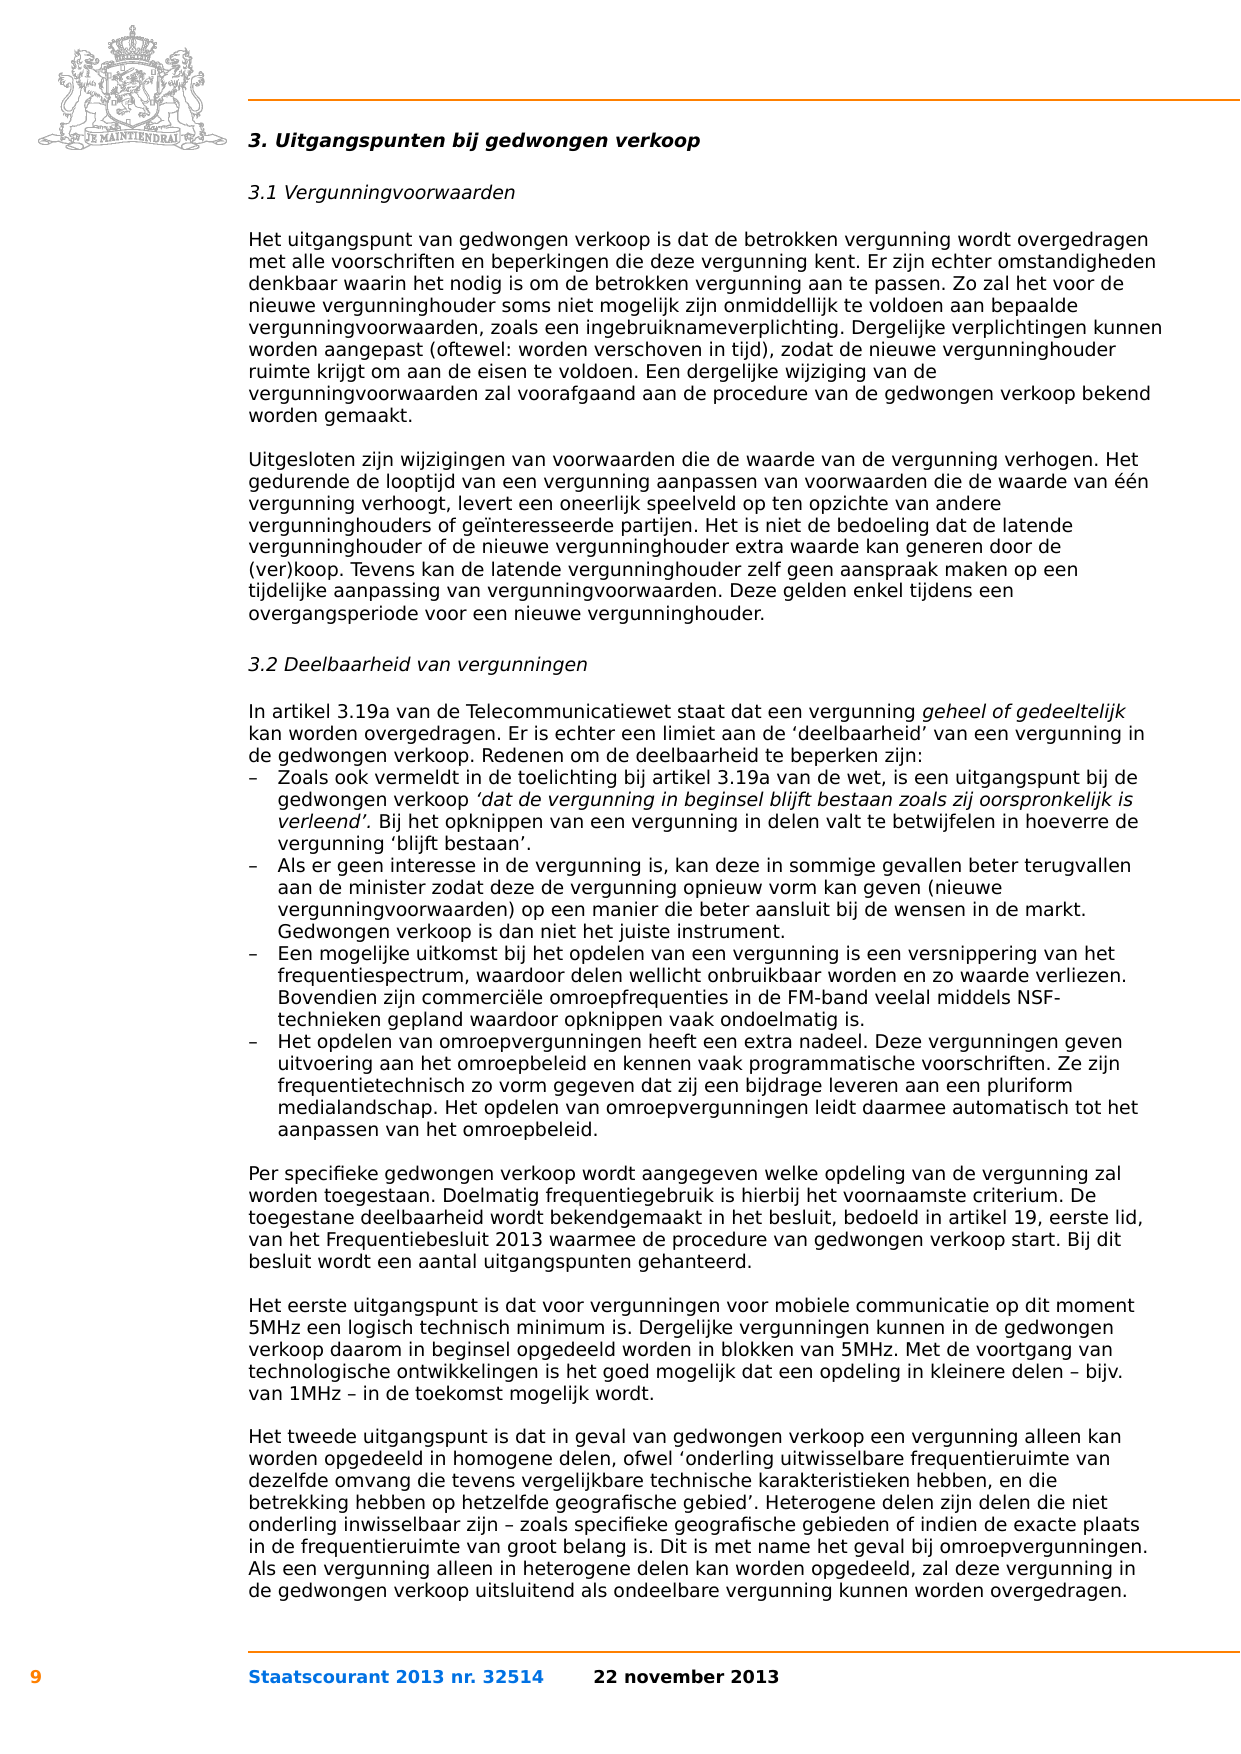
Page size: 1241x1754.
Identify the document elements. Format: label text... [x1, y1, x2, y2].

text – Een mogelijke uitkomst bij het opdelen van een vergunning is een versnippering van het frequentiespectrum, waardoor delen wellicht onbruikbaar worden en zo waarde verliezen. Bovendien zijn commerciële omroepfrequenties in de FM-band veelal middels NSF-technieken gepland waardoor opknippen vaak ondoelmatig is. [248, 943, 1163, 1031]
text Uitgesloten zijn wijzigingen van voorwaarden die de waarde van de vergunning verhogen. Het gedurende de looptijd van een vergunning aanpassen van voorwaarden die de waarde van één vergunning verhoogt, levert een oneerlijk speelveld op ten opzichte van andere vergunninghouders of geïnteresseerde partijen. Het is niet de bedoeling dat de latende vergunninghouder of de nieuwe vergunninghouder extra waarde kan generen door de (ver)koop. Tevens kan de latende vergunninghouder zelf geen aanspraak maken op een tijdelijke aanpassing van vergunningvoorwaarden. Deze gelden enkel tijdens een overgangsperiode voor een nieuwe vergunninghouder. [248, 448, 1163, 624]
subtitle 3.1 Vergunningvoorwaarden [248, 182, 1163, 204]
picture [38, 25, 227, 150]
text – Zoals ook vermeldt in de toelichting bij artikel 3.19a van de wet, is een uitgangspunt bij de gedwongen verkoop ‘dat de vergunning in beginsel blijft bestaan zoals zij oorspronkelijk is verleend’. Bij het opknippen van een vergunning in delen valt te betwijfelen in hoeverre de vergunning ‘blijft bestaan’. [248, 767, 1163, 855]
subtitle 3. Uitgangspunten bij gedwongen verkoop [248, 130, 1163, 152]
text Het eerste uitgangspunt is dat voor vergunningen voor mobiele communicatie op dit moment 5MHz een logisch technisch minimum is. Dergelijke vergunningen kunnen in de gedwongen verkoop daarom in beginsel opgedeeld worden in blokken van 5MHz. Met de voortgang van technologische ontwikkelingen is het goed mogelijk dat een opdeling in kleinere delen – bijv. van 1MHz – in de toekomst mogelijk wordt. [248, 1294, 1163, 1404]
text – Als er geen interesse in de vergunning is, kan deze in sommige gevallen beter terugvallen aan de minister zodat deze de vergunning opnieuw vorm kan geven (nieuwe vergunningvoorwaarden) op een manier die beter aansluit bij de wensen in de markt. Gedwongen verkoop is dan niet het juiste instrument. [248, 855, 1163, 943]
text Het tweede uitgangspunt is dat in geval van gedwongen verkoop een vergunning alleen kan worden opgedeeld in homogene delen, ofwel ‘onderling uitwisselbare frequentieruimte van dezelfde omvang die tevens vergelijkbare technische karakteristieken hebben, en die betrekking hebben op hetzelfde geografische gebied’. Heterogene delen zijn delen die niet onderling inwisselbaar zijn – zoals specifieke geografische gebieden of indien de exacte plaats in de frequentieruimte van groot belang is. Dit is met name het geval bij omroepvergunningen. Als een vergunning alleen in heterogene delen kan worden opgedeeld, zal deze vergunning in de gedwongen verkoop uitsluitend als ondeelbare vergunning kunnen worden overgedragen. [248, 1426, 1163, 1602]
text Per specifieke gedwongen verkoop wordt aangegeven welke opdeling van de vergunning zal worden toegestaan. Doelmatig frequentiegebruik is hierbij het voornaamste criterium. De toegestane deelbaarheid wordt bekendgemaakt in het besluit, bedoeld in artikel 19, eerste lid, van het Frequentiebesluit 2013 waarmee de procedure van gedwongen verkoop start. Bij dit besluit wordt een aantal uitgangspunten gehanteerd. [248, 1163, 1163, 1273]
text In artikel 3.19a van de Telecommunicatiewet staat dat een vergunning geheel of gedeeltelijk kan worden overgedragen. Er is echter een limiet aan de ‘deelbaarheid’ van een vergunning in de gedwongen verkoop. Redenen om de deelbaarheid te beperken zijn: [248, 701, 1163, 767]
text Het uitgangspunt van gedwongen verkoop is dat de betrokken vergunning wordt overgedragen met alle voorschriften en beperkingen die deze vergunning kent. Er zijn echter omstandigheden denkbaar waarin het nodig is om de betrokken vergunning aan te passen. Zo zal het voor de nieuwe vergunninghouder soms niet mogelijk zijn onmiddellijk te voldoen aan bepaalde vergunningvoorwaarden, zoals een ingebruiknameverplichting. Dergelijke verplichtingen kunnen worden aangepast (oftewel: worden verschoven in tijd), zodat de nieuwe vergunninghouder ruimte krijgt om aan de eisen te voldoen. Een dergelijke wijziging van de vergunningvoorwaarden zal voorafgaand aan de procedure van de gedwongen verkoop bekend worden gemaakt. [248, 229, 1163, 427]
subtitle 3.2 Deelbaarheid van vergunningen [248, 654, 1163, 676]
text – Het opdelen van omroepvergunningen heeft een extra nadeel. Deze vergunningen geven uitvoering aan het omroepbeleid en kennen vaak programmatische voorschriften. Ze zijn frequentietechnisch zo vorm gegeven dat zij een bijdrage leveren aan een pluriform medialandschap. Het opdelen van omroepvergunningen leidt daarmee automatisch tot het aanpassen van het omroepbeleid. [248, 1031, 1163, 1141]
